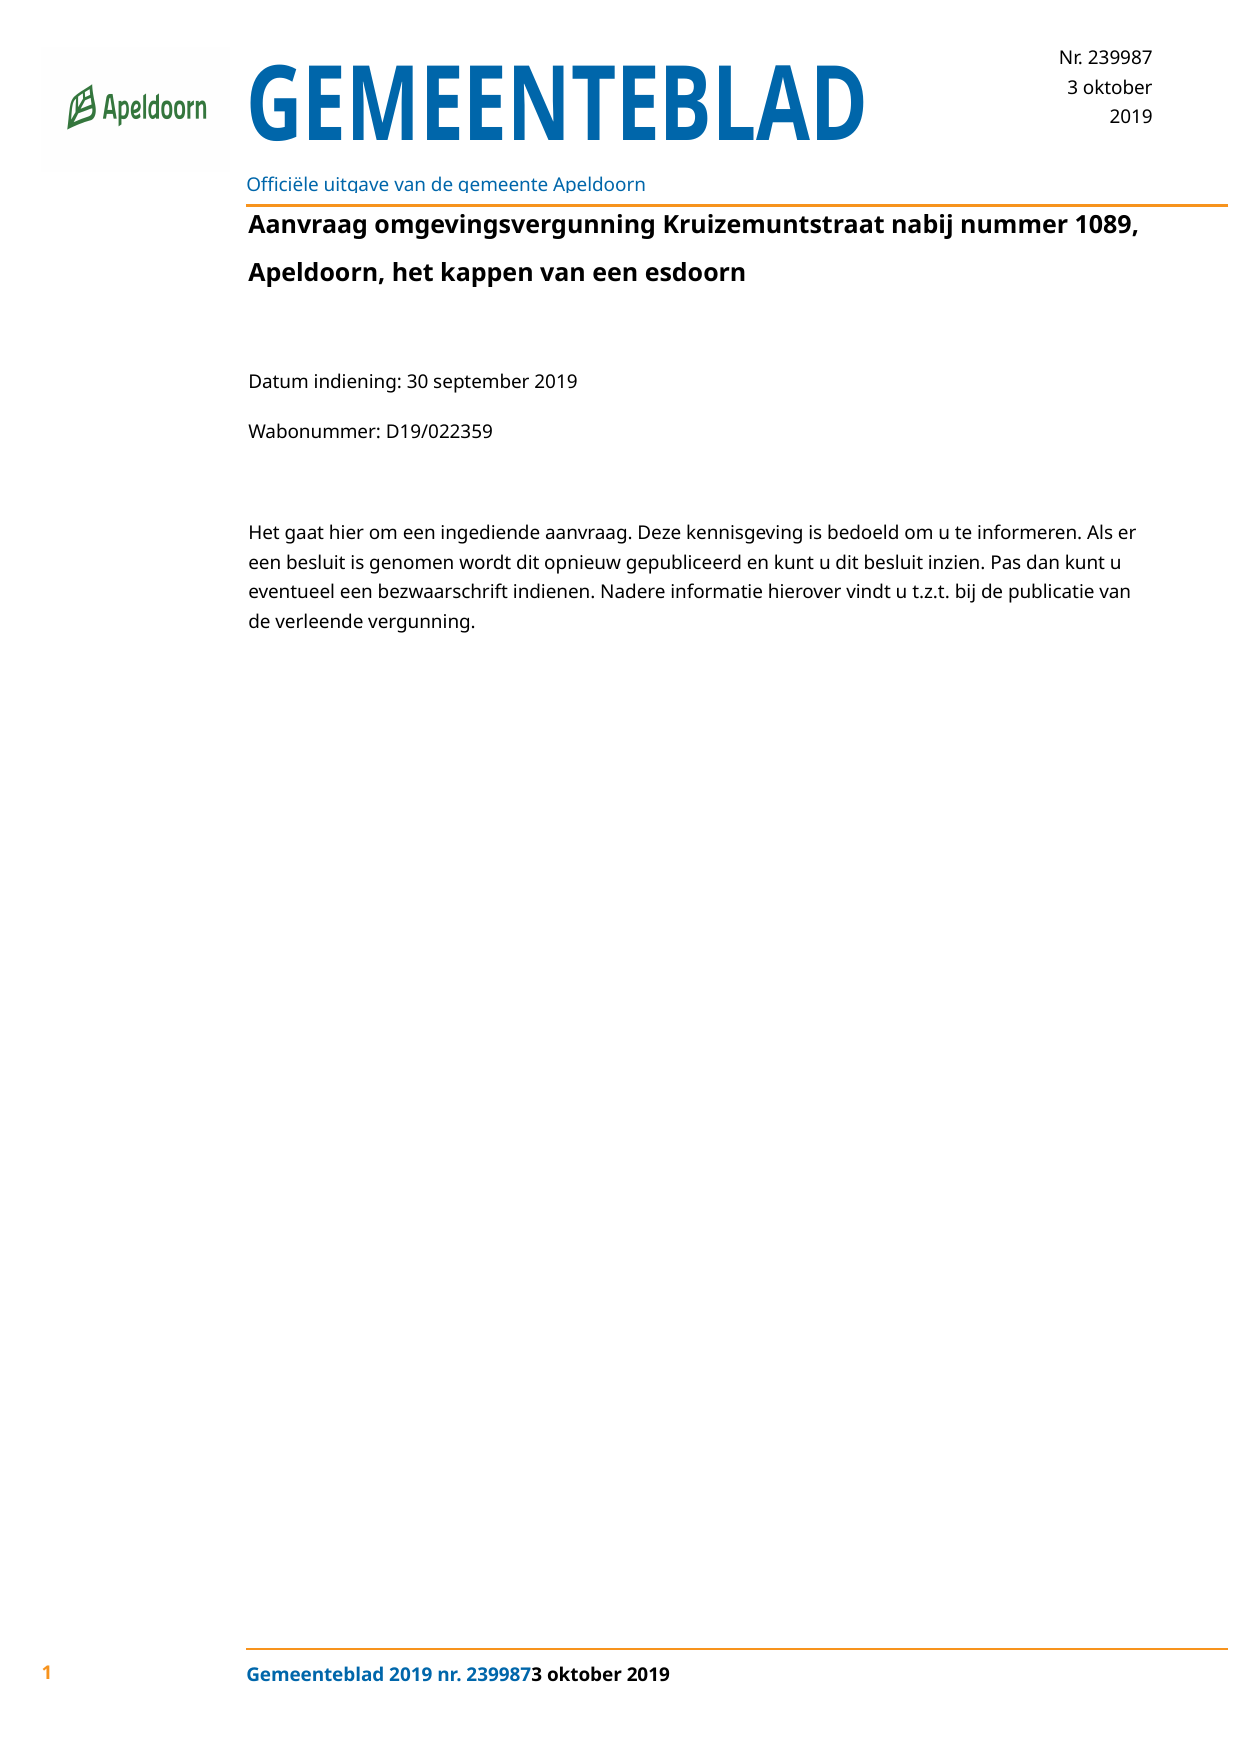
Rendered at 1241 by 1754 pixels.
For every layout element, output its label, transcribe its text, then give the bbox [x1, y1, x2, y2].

text Aanvraag omgevingsvergunning Kruizemuntstraat nabij nummer 1089, Apeldoorn, het kappen van een esdoorn [248, 207, 1152, 288]
text Datum indiening: 30 september 2019 [248, 368, 1152, 394]
picture [41, 47, 231, 172]
text Het gaat hier om een ingediende aanvraag. Deze kennisgeving is bedoeld om u te informeren. Als er een besluit is genomen wordt dit opnieuw gepubliceerd en kunt u dit besluit inzien. Pas dan kunt u eventueel een bezwaarschrift indienen. Nadere informatie hierover vindt u t.z.t. bij de publicatie van de verleende vergunning. [248, 519, 1152, 634]
text Wabonummer: D19/022359 [248, 419, 1152, 444]
